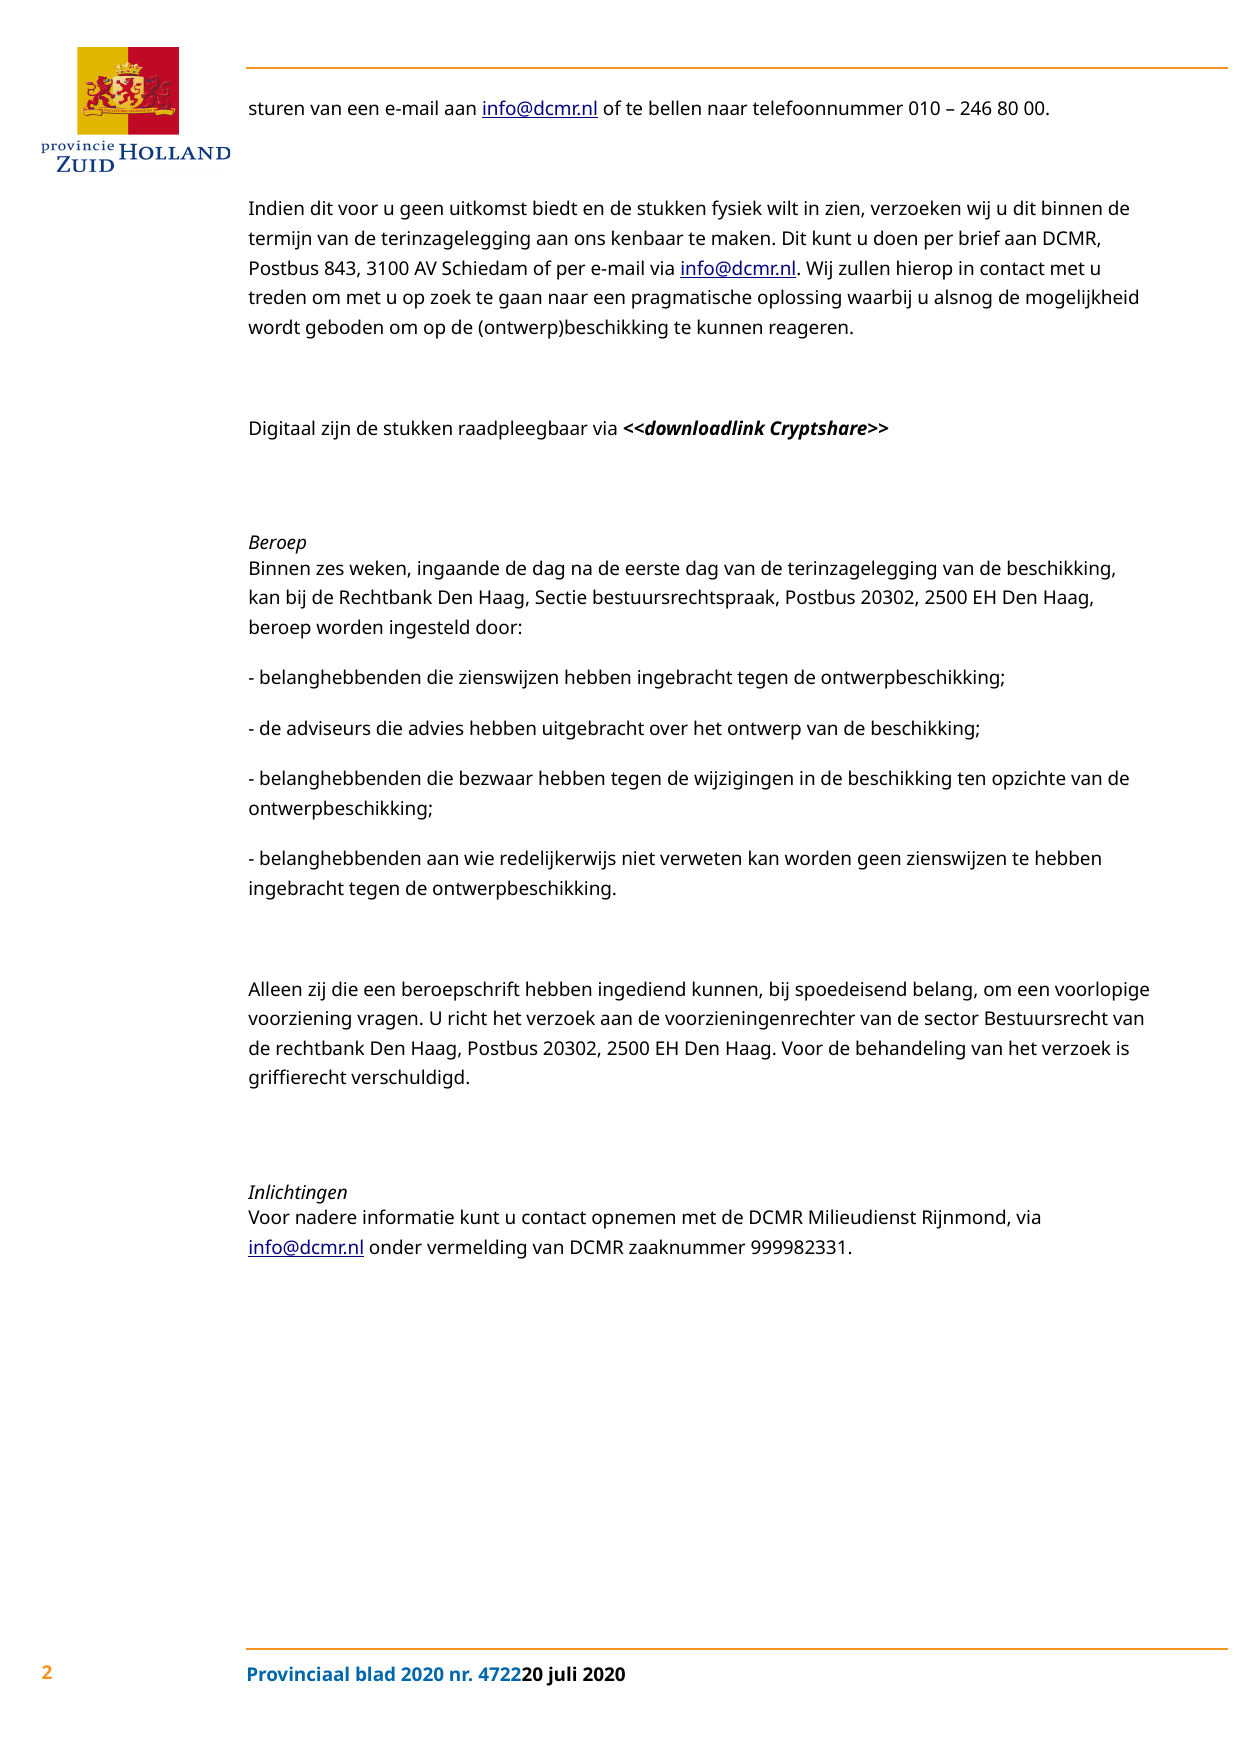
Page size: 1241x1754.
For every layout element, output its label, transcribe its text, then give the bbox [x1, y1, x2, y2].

picture [41, 47, 231, 172]
text Beroep [248, 529, 1152, 555]
text - belanghebbenden die zienswijzen hebben ingebracht tegen de ontwerpbeschikking; [248, 664, 1152, 690]
text - de adviseurs die advies hebben uitgebracht over het ontwerp van de beschikking; [248, 715, 1152, 741]
text sturen van een e-mail aan info@dcmr.nl of te bellen naar telefoonnummer 010 – 246 80 00. [248, 95, 1152, 121]
text Voor nadere informatie kunt u contact opnemen met de DCMR Milieudienst Rijnmond, via info@dcmr.nl onder vermelding van DCMR zaaknummer 999982331. [248, 1204, 1152, 1260]
text - belanghebbenden die bezwaar hebben tegen de wijzigingen in de beschikking ten opzichte van de ontwerpbeschikking; [248, 765, 1152, 821]
text Binnen zes weken, ingaande de dag na de eerste dag van de terinzagelegging van de beschikking, kan bij de Rechtbank Den Haag, Sectie bestuursrechtspraak, Postbus 20302, 2500 EH Den Haag, beroep worden ingesteld door: [248, 555, 1152, 640]
text Alleen zij die een beroepschrift hebben ingediend kunnen, bij spoedeisend belang, om een voorlopige voorziening vragen. U richt het verzoek aan de voorzieningenrechter van de sector Bestuursrecht van de rechtbank Den Haag, Postbus 20302, 2500 EH Den Haag. Voor de behandeling van het verzoek is griffierecht verschuldigd. [248, 976, 1152, 1090]
text - belanghebbenden aan wie redelijkerwijs niet verweten kan worden geen zienswijzen te hebben ingebracht tegen de ontwerpbeschikking. [248, 845, 1152, 901]
text Digitaal zijn de stukken raadpleegbaar via <<downloadlink Cryptshare>> [248, 415, 1152, 441]
text Inlichtingen [248, 1179, 1152, 1204]
text Indien dit voor u geen uitkomst biedt en de stukken fysiek wilt in zien, verzoeken wij u dit binnen de termijn van de terinzagelegging aan ons kenbaar te maken. Dit kunt u doen per brief aan DCMR, Postbus 843, 3100 AV Schiedam of per e-mail via info@dcmr.nl. Wij zullen hierop in contact met u treden om met u op zoek te gaan naar een pragmatische oplossing waarbij u alsnog de mogelijkheid wordt geboden om op de (ontwerp)beschikking te kunnen reageren. [248, 196, 1152, 340]
